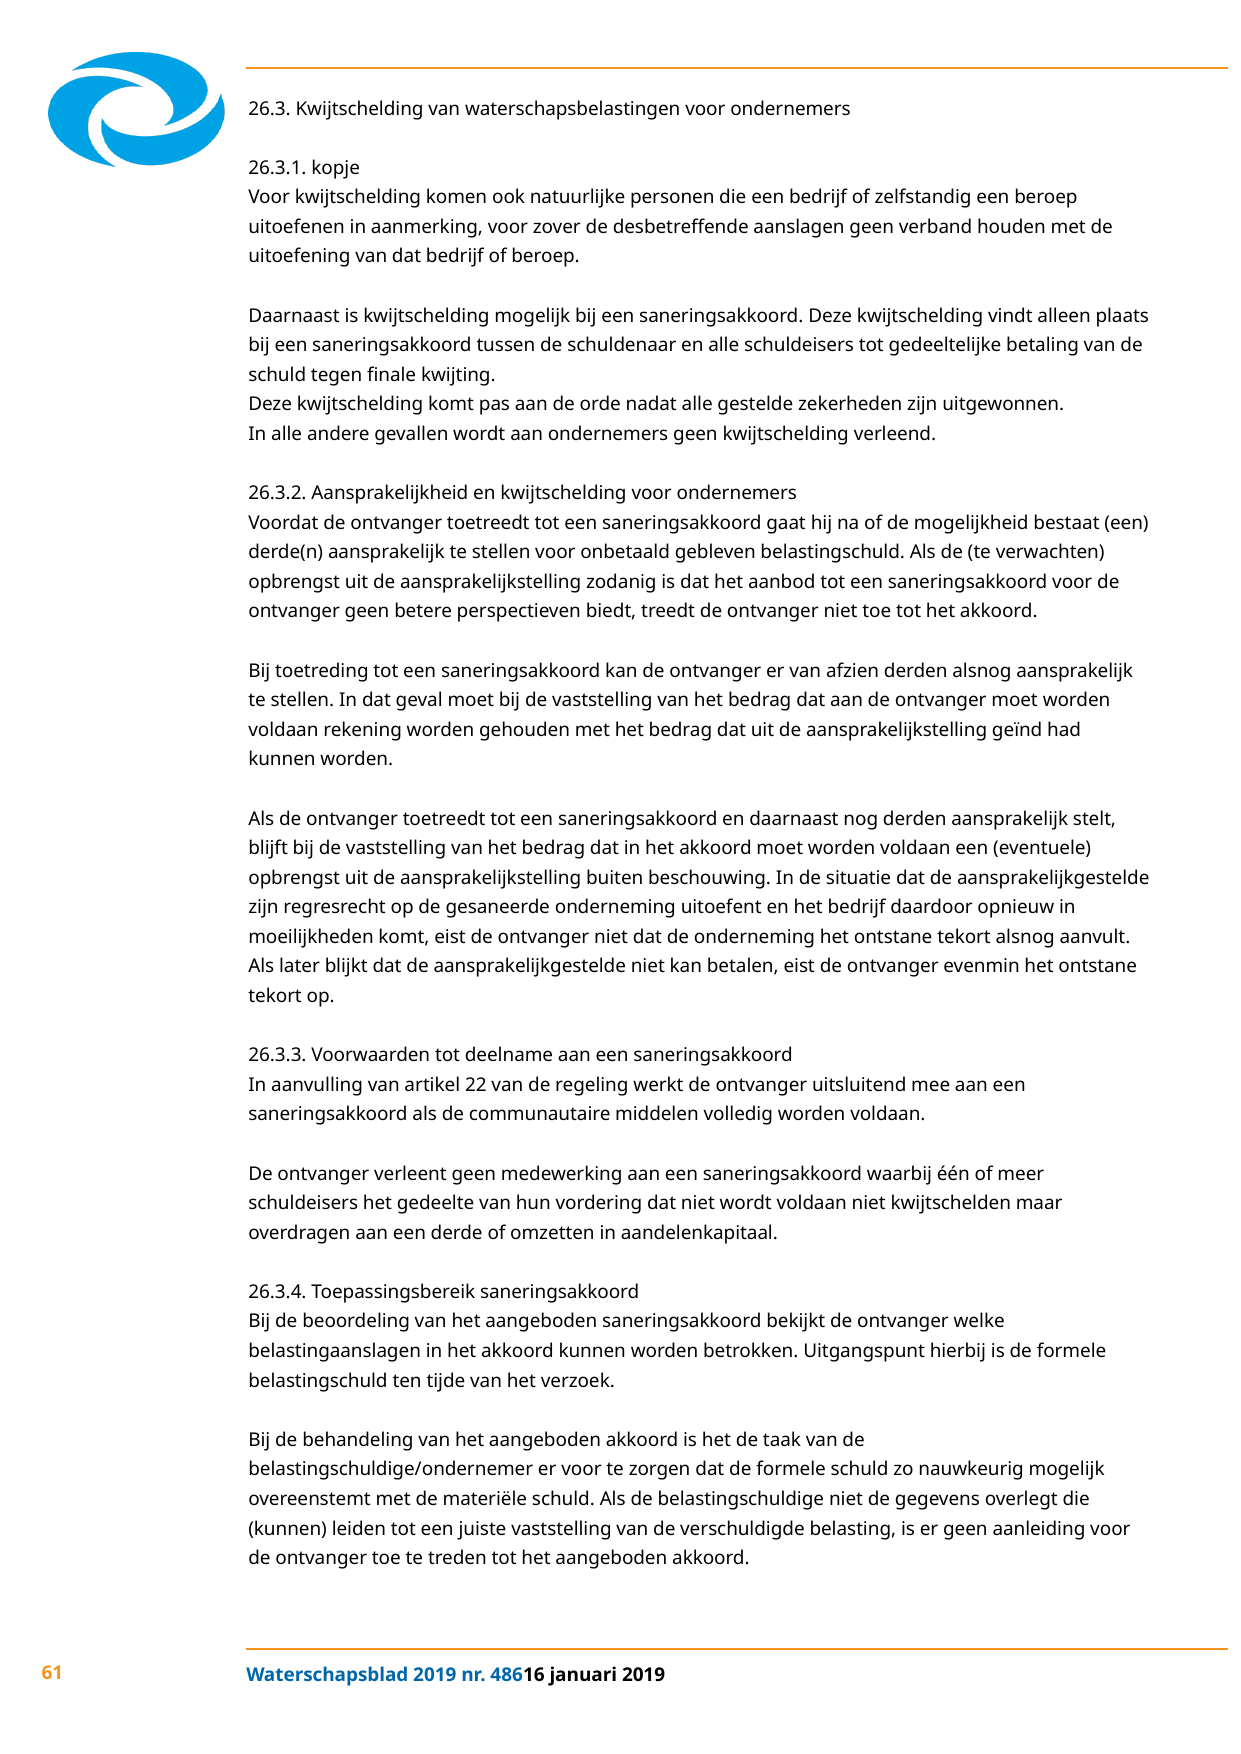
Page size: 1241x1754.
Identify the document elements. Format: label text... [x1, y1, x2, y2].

text In aanvulling van artikel 22 van de regeling werkt de ontvanger uitsluitend mee aan een saneringsakkoord als de communautaire middelen volledig worden voldaan. [248, 1071, 1152, 1126]
text Voordat de ontvanger toetreedt tot een saneringsakkoord gaat hij na of de mogelijkheid bestaat (een) derde(n) aansprakelijk te stellen voor onbetaald gebleven belastingschuld. Als de (te verwachten) opbrengst uit de aansprakelijkstelling zodanig is dat het aanbod tot een saneringsakkoord voor de ontvanger geen betere perspectieven biedt, treedt de ontvanger niet toe tot het akkoord. [248, 509, 1152, 623]
text In alle andere gevallen wordt aan ondernemers geen kwijtschelding verleend. [248, 420, 1152, 446]
text De ontvanger verleent geen medewerking aan een saneringsakkoord waarbij één of meer schuldeisers het gedeelte van hun vordering dat niet wordt voldaan niet kwijtschelden maar overdragen aan een derde of omzetten in aandelenkapitaal. [248, 1160, 1152, 1245]
text 26.3.4. Toepassingsbereik saneringsakkoord [248, 1278, 1152, 1304]
text 26.3.1. kopje [248, 154, 1152, 180]
text Daarnaast is kwijtschelding mogelijk bij een saneringsakkoord. Deze kwijtschelding vindt alleen plaats bij een saneringsakkoord tussen de schuldenaar en alle schuldeisers tot gedeeltelijke betaling van de schuld tegen finale kwijting. [248, 302, 1152, 387]
text 26.3.3. Voorwaarden tot deelname aan een saneringsakkoord [248, 1041, 1152, 1067]
text Bij toetreding tot een saneringsakkoord kan de ontvanger er van afzien derden alsnog aansprakelijk te stellen. In dat geval moet bij de vaststelling van het bedrag dat aan de ontvanger moet worden voldaan rekening worden gehouden met het bedrag dat uit de aansprakelijkstelling geïnd had kunnen worden. [248, 657, 1152, 771]
text Bij de beoordeling van het aangeboden saneringsakkoord bekijkt de ontvanger welke belastingaanslagen in het akkoord kunnen worden betrokken. Uitgangspunt hierbij is de formele belastingschuld ten tijde van het verzoek. [248, 1308, 1152, 1393]
text Als de ontvanger toetreedt tot een saneringsakkoord en daarnaast nog derden aansprakelijk stelt, blijft bij de vaststelling van het bedrag dat in het akkoord moet worden voldaan een (eventuele) opbrengst uit de aansprakelijkstelling buiten beschouwing. In de situatie dat de aansprakelijkgestelde zijn regresrecht op de gesaneerde onderneming uitoefent en het bedrijf daardoor opnieuw in moeilijkheden komt, eist de ontvanger niet dat de onderneming het ontstane tekort alsnog aanvult. Als later blijkt dat de aansprakelijkgestelde niet kan betalen, eist de ontvanger evenmin het ontstane tekort op. [248, 805, 1152, 1008]
text Bij de behandeling van het aangeboden akkoord is het de taak van de belastingschuldige/ondernemer er voor te zorgen dat de formele schuld zo nauwkeurig mogelijk overeenstemt met de materiële schuld. Als de belastingschuldige niet de gegevens overlegt die (kunnen) leiden tot een juiste vaststelling van de verschuldigde belasting, is er geen aanleiding voor de ontvanger toe te treden tot het aangeboden akkoord. [248, 1426, 1152, 1570]
text 26.3.2. Aansprakelijkheid en kwijtschelding voor ondernemers [248, 479, 1152, 505]
text Voor kwijtschelding komen ook natuurlijke personen die een bedrijf of zelfstandig een beroep uitoefenen in aanmerking, voor zover de desbetreffende aanslagen geen verband houden met de uitoefening van dat bedrijf of beroep. [248, 183, 1152, 268]
text 26.3. Kwijtschelding van waterschapsbelastingen voor ondernemers [248, 95, 1152, 121]
picture [41, 47, 231, 172]
text Deze kwijtschelding komt pas aan de orde nadat alle gestelde zekerheden zijn uitgewonnen. [248, 391, 1152, 416]
